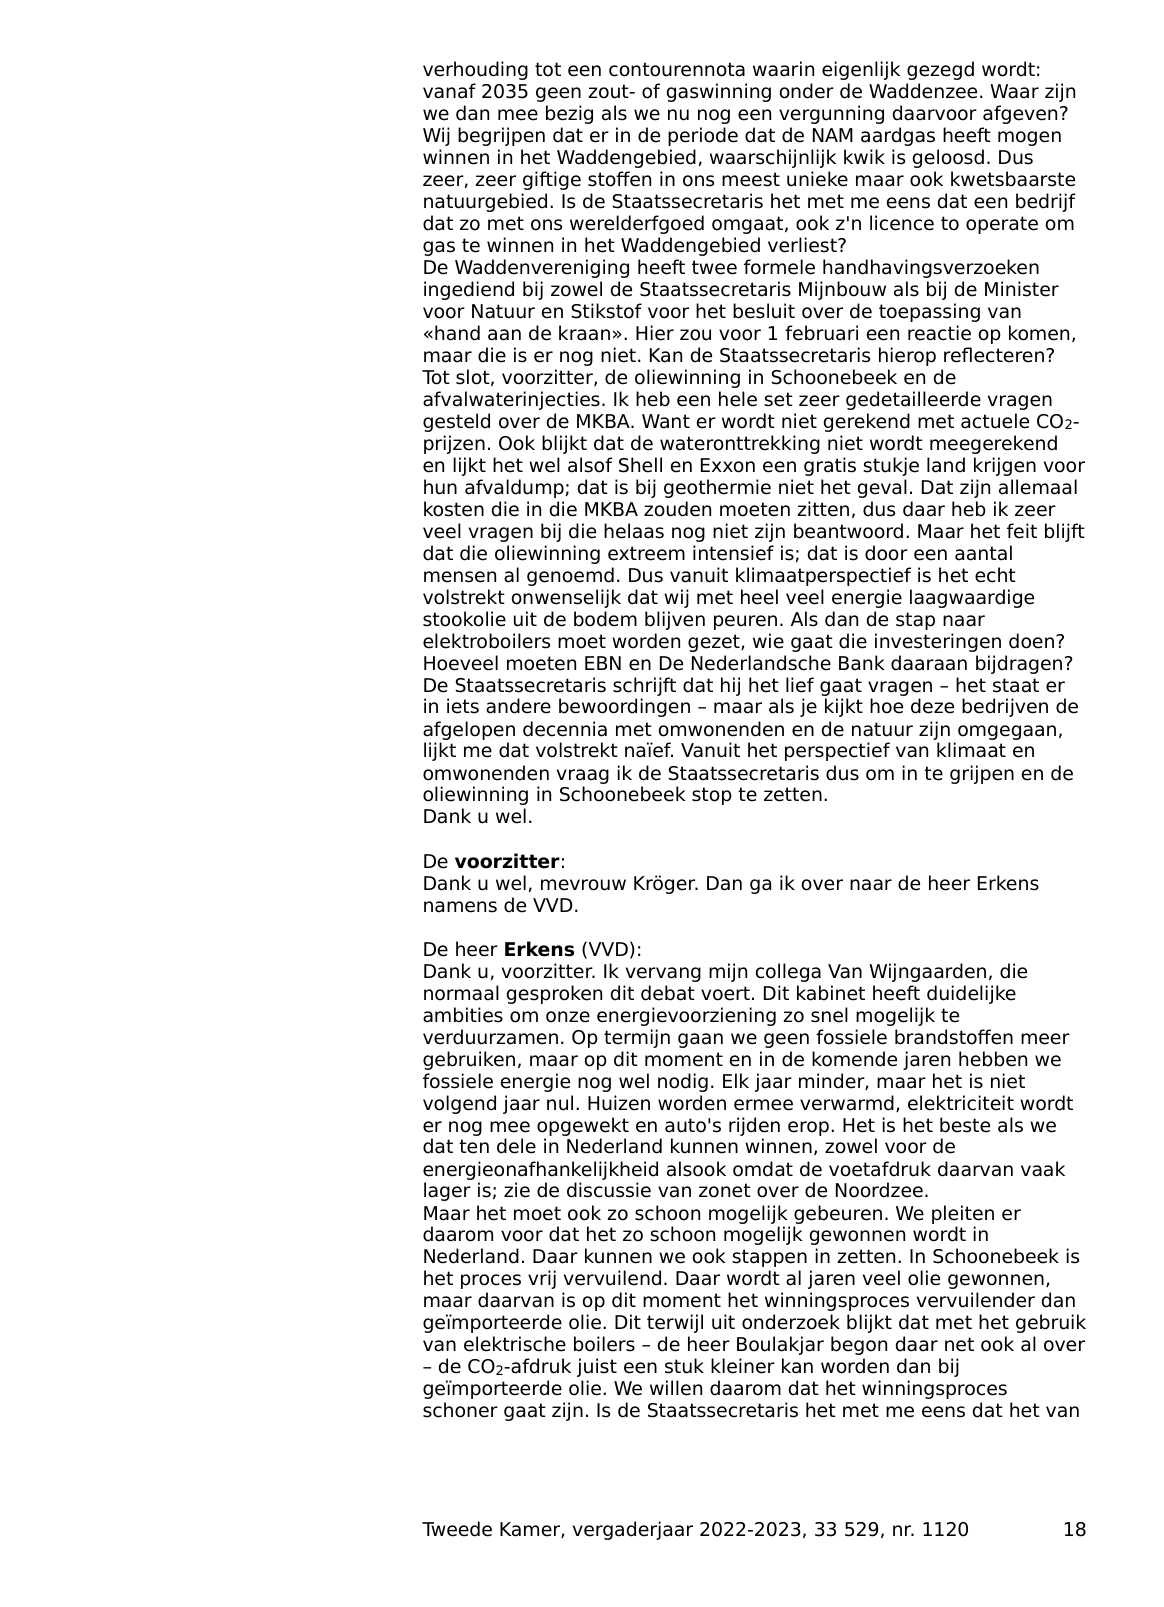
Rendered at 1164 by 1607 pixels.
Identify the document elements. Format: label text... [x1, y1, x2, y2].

text Tot slot, voorzitter, de oliewinning in Schoonebeek en de afvalwaterinjecties. Ik heb een hele set zeer gedetailleerde vragen gesteld over de MKBA. Want er wordt niet gerekend met actuele CO2-prijzen. Ook blijkt dat de wateronttrekking niet wordt meegerekend en lijkt het wel alsof Shell en Exxon een gratis stukje land krijgen voor hun afvaldump; dat is bij geothermie niet het geval. Dat zijn allemaal kosten die in die MKBA zouden moeten zitten, dus daar heb ik zeer veel vragen bij die helaas nog niet zijn beantwoord. Maar het feit blijft dat die oliewinning extreem intensief is; dat is door een aantal mensen al genoemd. Dus vanuit klimaatperspectief is het echt volstrekt onwenselijk dat wij met heel veel energie laagwaardige stookolie uit de bodem blijven peuren. Als dan de stap naar elektroboilers moet worden gezet, wie gaat die investeringen doen? Hoeveel moeten EBN en De Nederlandsche Bank daaraan bijdragen? De Staatssecretaris schrijft dat hij het lief gaat vragen – het staat er in iets andere bewoordingen – maar als je kijkt hoe deze bedrijven de afgelopen decennia met omwonenden en de natuur zijn omgegaan, lijkt me dat volstrekt naïef. Vanuit het perspectief van klimaat en omwonenden vraag ik de Staatssecretaris dus om in te grijpen en de oliewinning in Schoonebeek stop te zetten. [422, 367, 1087, 806]
text Maar het moet ook zo schoon mogelijk gebeuren. We pleiten er daarom voor dat het zo schoon mogelijk gewonnen wordt in Nederland. Daar kunnen we ook stappen in zetten. In Schoonebeek is het proces vrij vervuilend. Daar wordt al jaren veel olie gewonnen, maar daarvan is op dit moment het winningsproces vervuilender dan geïmporteerde olie. Dit terwijl uit onderzoek blijkt dat met het gebruik van elektrische boilers – de heer Boulakjar begon daar net ook al over – de CO2-afdruk juist een stuk kleiner kan worden dan bij geïmporteerde olie. We willen daarom dat het winningsproces schoner gaat zijn. Is de Staatssecretaris het met me eens dat het van [422, 1202, 1087, 1422]
text verhouding tot een contourennota waarin eigenlijk gezegd wordt: vanaf 2035 geen zout- of gaswinning onder de Waddenzee. Waar zijn we dan mee bezig als we nu nog een vergunning daarvoor afgeven? [422, 59, 1087, 125]
text Dank u wel. [422, 806, 1087, 828]
text De voorzitter: [422, 851, 1087, 872]
text De Waddenvereniging heeft twee formele handhavingsverzoeken ingediend bij zowel de Staatssecretaris Mijnbouw als bij de Minister voor Natuur en Stikstof voor het besluit over de toepassing van «hand aan de kraan». Hier zou voor 1 februari een reactie op komen, maar die is er nog niet. Kan de Staatssecretaris hierop reflecteren? [422, 257, 1087, 367]
text De heer Erkens (VVD): [422, 939, 1087, 961]
text Dank u wel, mevrouw Kröger. Dan ga ik over naar de heer Erkens namens de VVD. [422, 872, 1087, 916]
text Wij begrijpen dat er in de periode dat de NAM aardgas heeft mogen winnen in het Waddengebied, waarschijnlijk kwik is geloosd. Dus zeer, zeer giftige stoffen in ons meest unieke maar ook kwetsbaarste natuurgebied. Is de Staatssecretaris het met me eens dat een bedrijf dat zo met ons werelderfgoed omgaat, ook z'n licence to operate om gas te winnen in het Waddengebied verliest? [422, 125, 1087, 257]
text Dank u, voorzitter. Ik vervang mijn collega Van Wijngaarden, die normaal gesproken dit debat voert. Dit kabinet heeft duidelijke ambities om onze energievoorziening zo snel mogelijk te verduurzamen. Op termijn gaan we geen fossiele brandstoffen meer gebruiken, maar op dit moment en in de komende jaren hebben we fossiele energie nog wel nodig. Elk jaar minder, maar het is niet volgend jaar nul. Huizen worden ermee verwarmd, elektriciteit wordt er nog mee opgewekt en auto's rijden erop. Het is het beste als we dat ten dele in Nederland kunnen winnen, zowel voor de energieonafhankelijkheid alsook omdat de voetafdruk daarvan vaak lager is; zie de discussie van zonet over de Noordzee. [422, 961, 1087, 1202]
